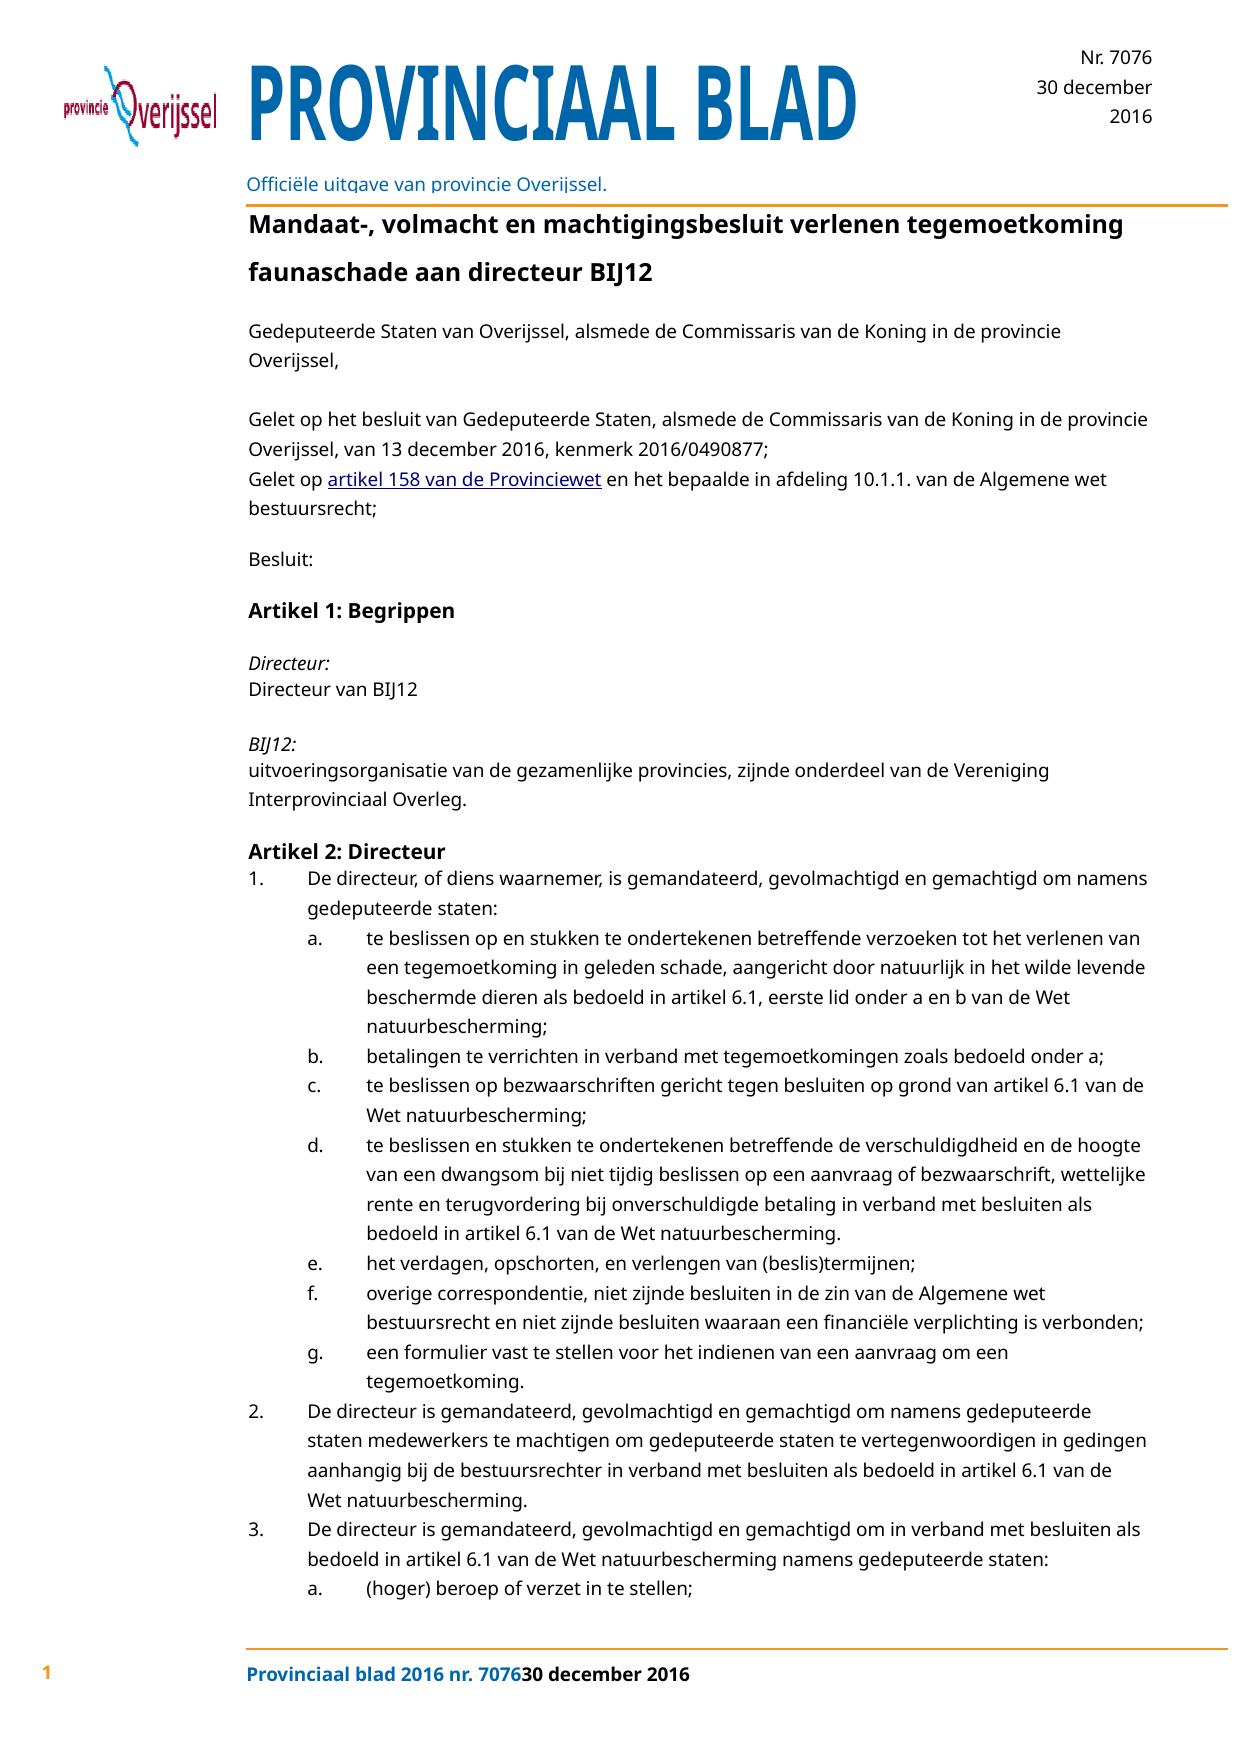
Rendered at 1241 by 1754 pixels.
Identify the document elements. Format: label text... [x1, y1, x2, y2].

list (hoger) beroep of verzet in te stellen; [307, 1576, 1152, 1601]
list De directeur is gemandateerd, gevolmachtigd en gemachtigd om in verband met besluiten als bedoeld in artikel 6.1 van de Wet natuurbescherming namens gedeputeerde staten: [248, 1516, 1152, 1572]
text Gelet op het besluit van Gedeputeerde Staten, alsmede de Commissaris van de Koning in de provincie Overijssel, van 13 december 2016, kenmerk 2016/0490877; [248, 407, 1152, 462]
text Gelet op artikel 158 van de Provinciewet en het bepaalde in afdeling 10.1.1. van de Algemene wet bestuursrecht; [248, 466, 1152, 521]
text Directeur van BIJ12 [248, 676, 1152, 702]
text Directeur: [248, 650, 1152, 676]
text Mandaat-, volmacht en machtigingsbesluit verlenen tegemoetkoming faunaschade aan directeur BIJ12 [248, 207, 1152, 288]
list te beslissen op en stukken te ondertekenen betreffende verzoeken tot het verlenen van een tegemoetkoming in geleden schade, aangericht door natuurlijk in het wilde levende beschermde dieren als bedoeld in artikel 6.1, eerste lid onder a en b van de Wet natuurbescherming; [307, 925, 1152, 1039]
list De directeur, of diens waarnemer, is gemandateerd, gevolmachtigd en gemachtigd om namens gedeputeerde staten: [248, 866, 1152, 921]
text uitvoeringsorganisatie van de gezamenlijke provincies, zijnde onderdeel van de Vereniging Interprovinciaal Overleg. [248, 757, 1152, 812]
text Artikel 1: Begrippen [248, 596, 1152, 624]
text Artikel 2: Directeur [248, 837, 1152, 866]
text Gedeputeerde Staten van Overijssel, alsmede de Commissaris van de Koning in de provincie Overijssel, [248, 318, 1152, 373]
picture [41, 47, 231, 172]
list een formulier vast te stellen voor het indienen van een aanvraag om een tegemoetkoming. [307, 1339, 1152, 1394]
list overige correspondentie, niet zijnde besluiten in de zin van de Algemene wet bestuursrecht en niet zijnde besluiten waaraan een financiële verplichting is verbonden; [307, 1280, 1152, 1335]
text BIJ12: [248, 731, 1152, 757]
list te beslissen op bezwaarschriften gericht tegen besluiten op grond van artikel 6.1 van de Wet natuurbescherming; [307, 1073, 1152, 1128]
list betalingen te verrichten in verband met tegemoetkomingen zoals bedoeld onder a; [307, 1043, 1152, 1069]
list De directeur is gemandateerd, gevolmachtigd en gemachtigd om namens gedeputeerde staten medewerkers te machtigen om gedeputeerde staten te vertegenwoordigen in gedingen aanhangig bij de bestuursrechter in verband met besluiten als bedoeld in artikel 6.1 van de Wet natuurbescherming. [248, 1398, 1152, 1512]
text Besluit: [248, 546, 1152, 571]
list het verdagen, opschorten, en verlengen van (beslis)termijnen; [307, 1250, 1152, 1276]
list te beslissen en stukken te ondertekenen betreffende de verschuldigdheid en de hoogte van een dwangsom bij niet tijdig beslissen op een aanvraag of bezwaarschrift, wettelijke rente en terugvordering bij onverschuldigde betaling in verband met besluiten als bedoeld in artikel 6.1 van de Wet natuurbescherming. [307, 1132, 1152, 1246]
